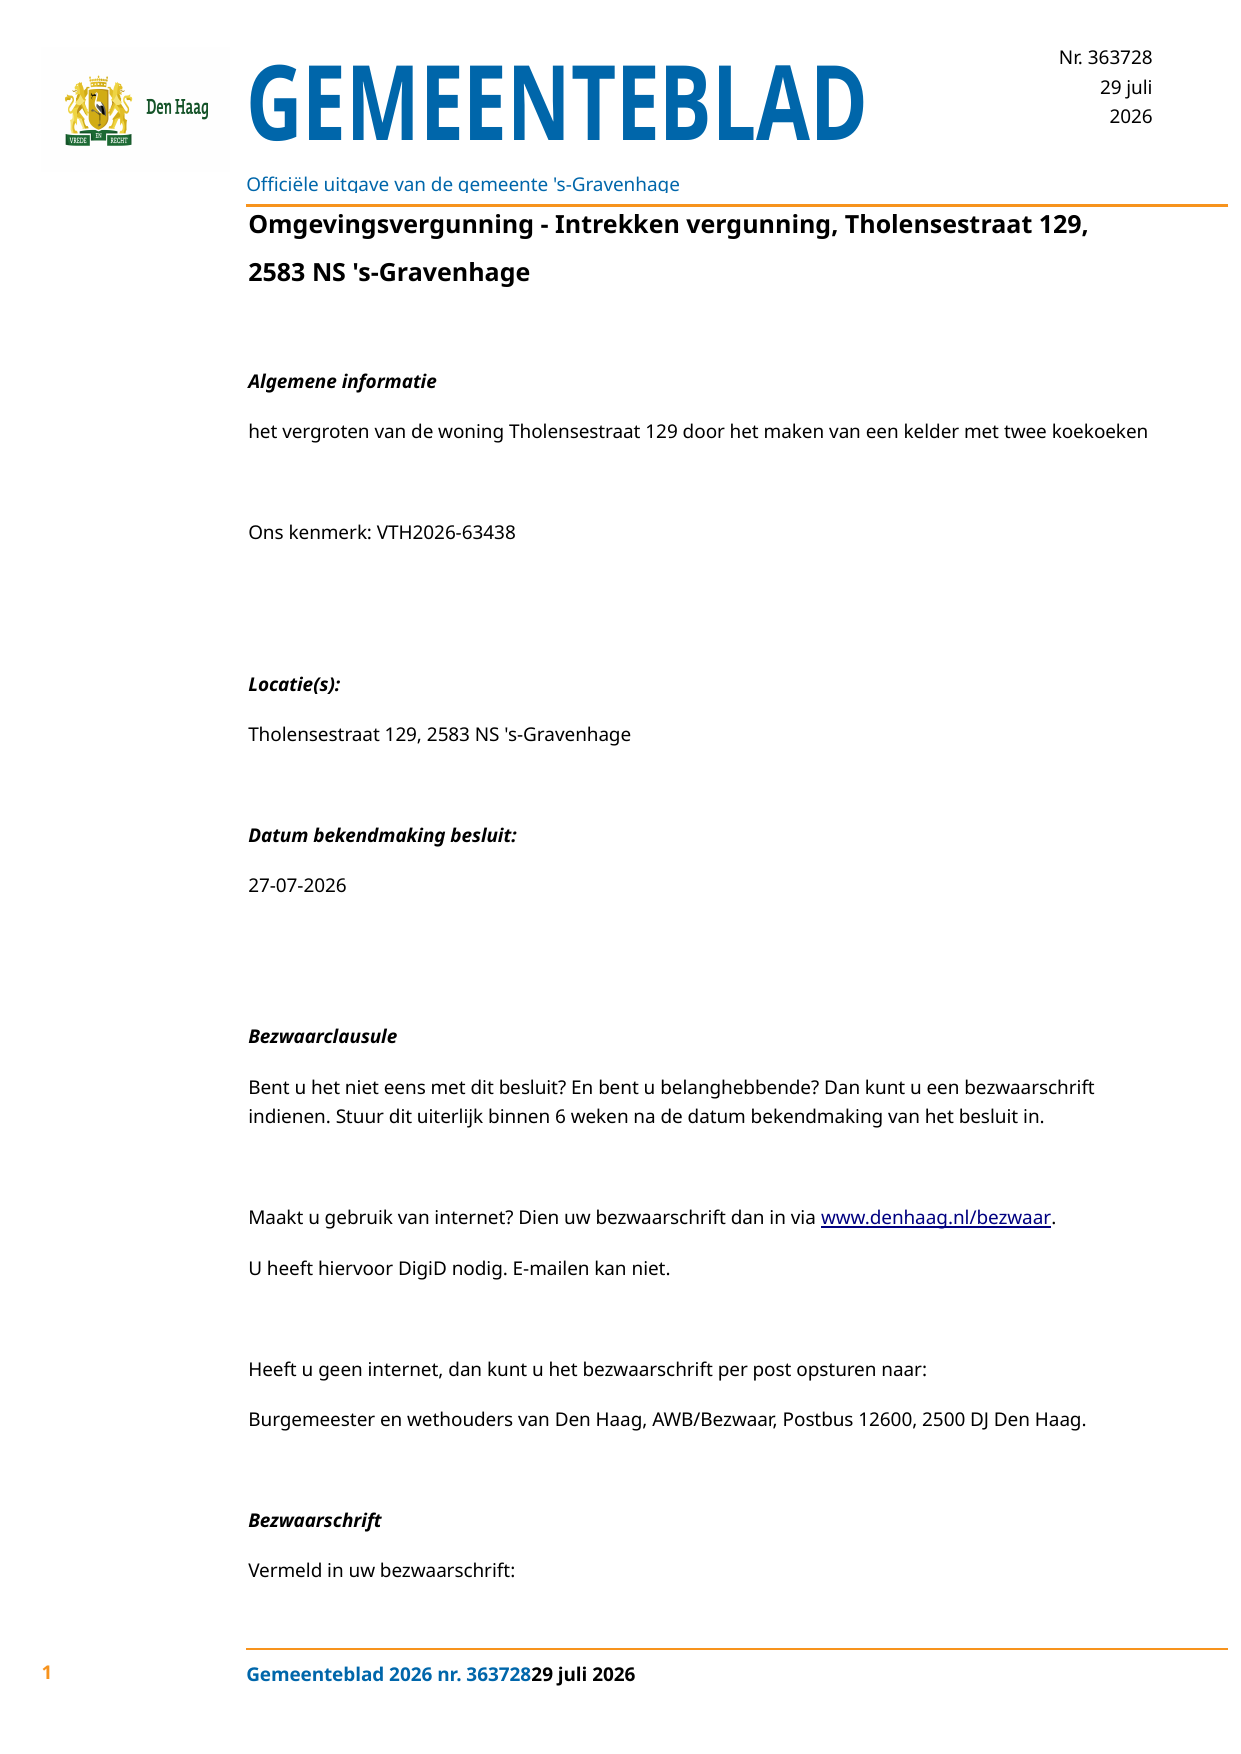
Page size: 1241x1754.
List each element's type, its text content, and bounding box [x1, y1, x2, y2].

text Ons kenmerk: VTH2026-63438 [248, 519, 1152, 545]
text Vermeld in uw bezwaarschrift: [248, 1557, 1152, 1583]
text 27-07-2026 [248, 872, 1152, 898]
text Bezwaarschrift [248, 1507, 1152, 1533]
text U heeft hiervoor DigiD nodig. E-mailen kan niet. [248, 1255, 1152, 1281]
text Datum bekendmaking besluit: [248, 822, 1152, 848]
text Bezwaarclausule [248, 1024, 1152, 1049]
text Locatie(s): [248, 671, 1152, 697]
text Omgevingsvergunning - Intrekken vergunning, Tholensestraat 129, 2583 NS 's-Gravenhage [248, 207, 1152, 288]
text Maakt u gebruik van internet? Dien uw bezwaarschrift dan in via www.denhaag.nl/bezwaar. [248, 1204, 1152, 1230]
text Heeft u geen internet, dan kunt u het bezwaarschrift per post opsturen naar: [248, 1356, 1152, 1382]
text Bent u het niet eens met dit besluit? En bent u belanghebbende? Dan kunt u een bezwaarschrift indienen. Stuur dit uiterlijk binnen 6 weken na de datum bekendmaking van het besluit in. [248, 1074, 1152, 1129]
text Burgemeester en wethouders van Den Haag, AWB/Bezwaar, Postbus 12600, 2500 DJ Den Haag. [248, 1406, 1152, 1432]
text het vergroten van de woning Tholensestraat 129 door het maken van een kelder met twee koekoeken [248, 419, 1152, 444]
picture [41, 47, 231, 172]
text Algemene informatie [248, 368, 1152, 394]
text Tholensestraat 129, 2583 NS 's-Gravenhage [248, 721, 1152, 747]
